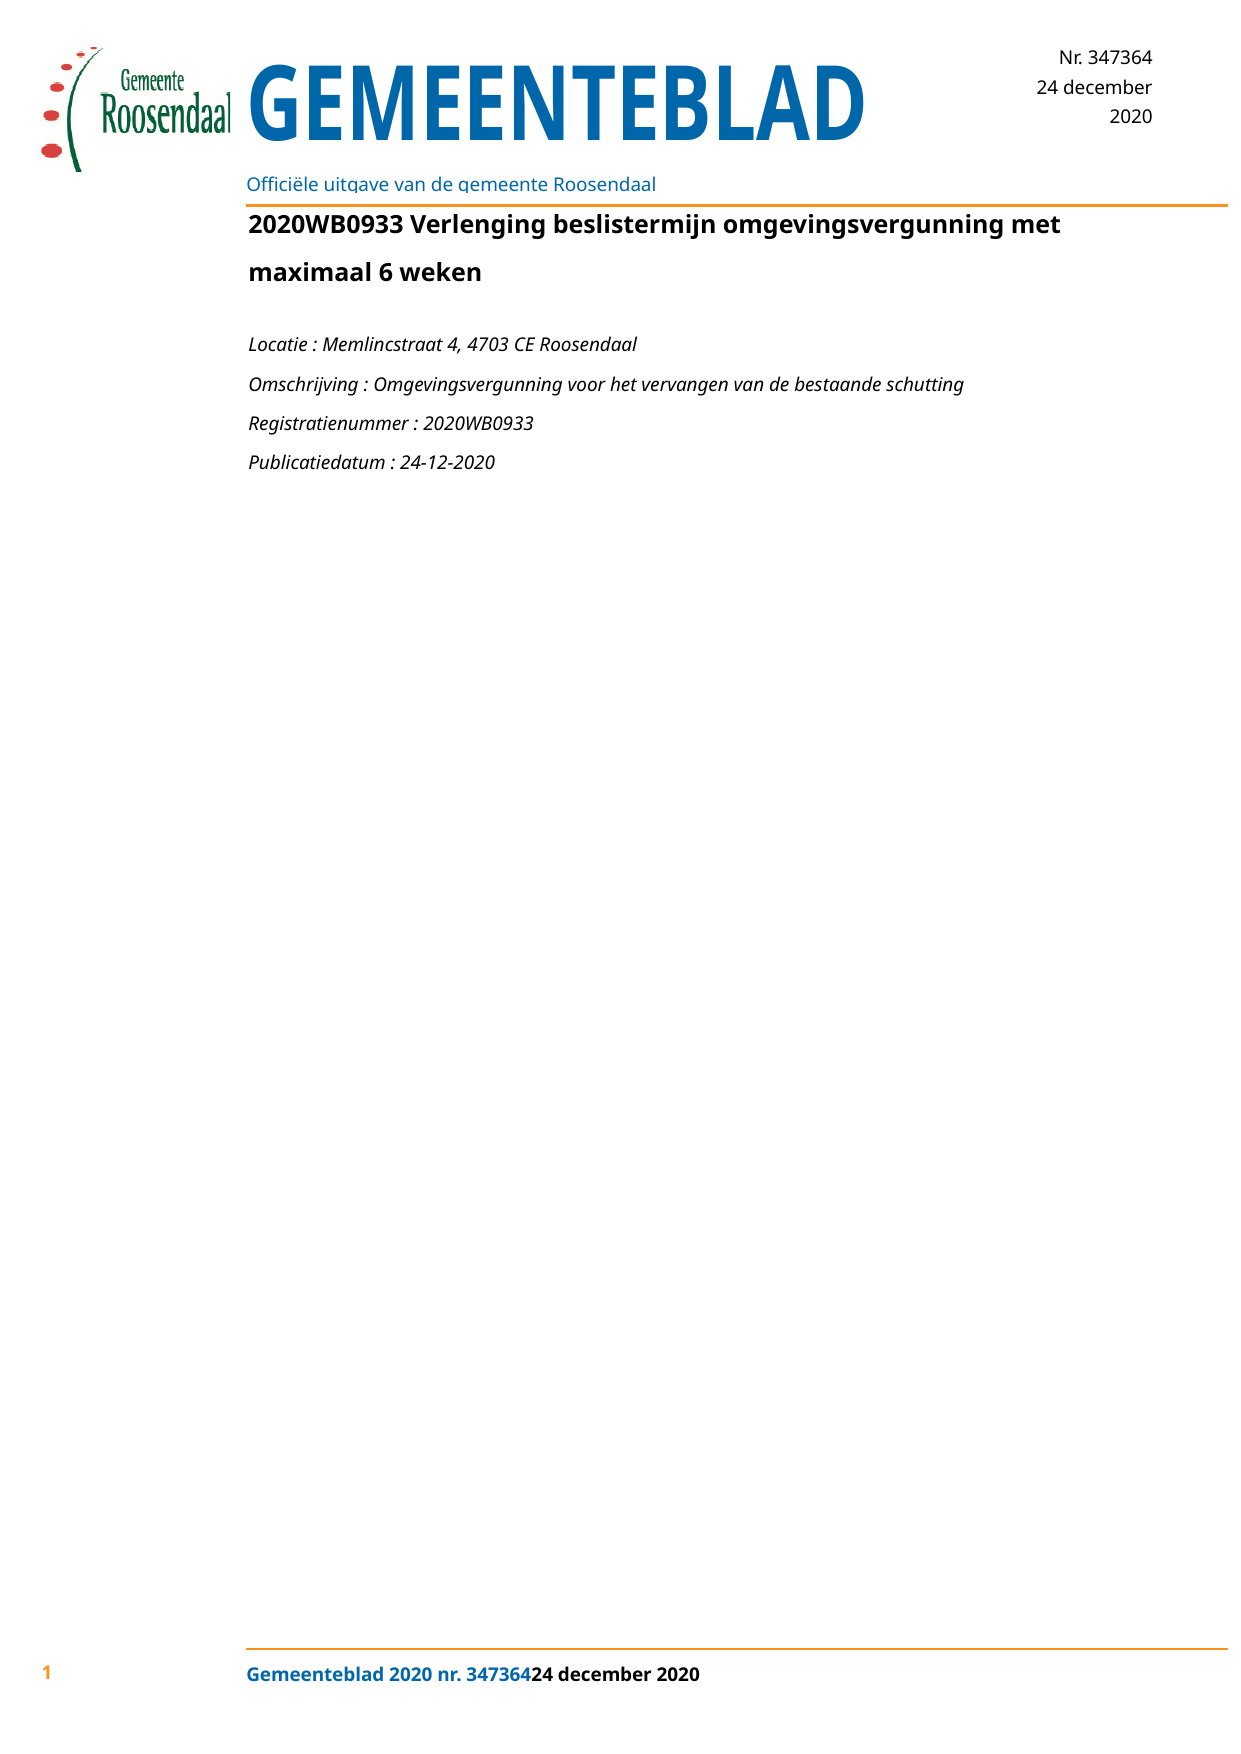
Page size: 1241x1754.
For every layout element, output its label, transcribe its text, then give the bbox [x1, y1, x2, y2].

text Registratienummer : 2020WB0933 [248, 410, 1152, 436]
text Locatie : Memlincstraat 4, 4703 CE Roosendaal [248, 331, 1152, 357]
text Publicatiedatum : 24-12-2020 [248, 449, 1152, 475]
text Omschrijving : Omgevingsvergunning voor het vervangen van de bestaande schutting [248, 371, 1152, 396]
text 2020WB0933 Verlenging beslistermijn omgevingsvergunning met maximaal 6 weken [248, 207, 1152, 288]
picture [41, 47, 231, 172]
